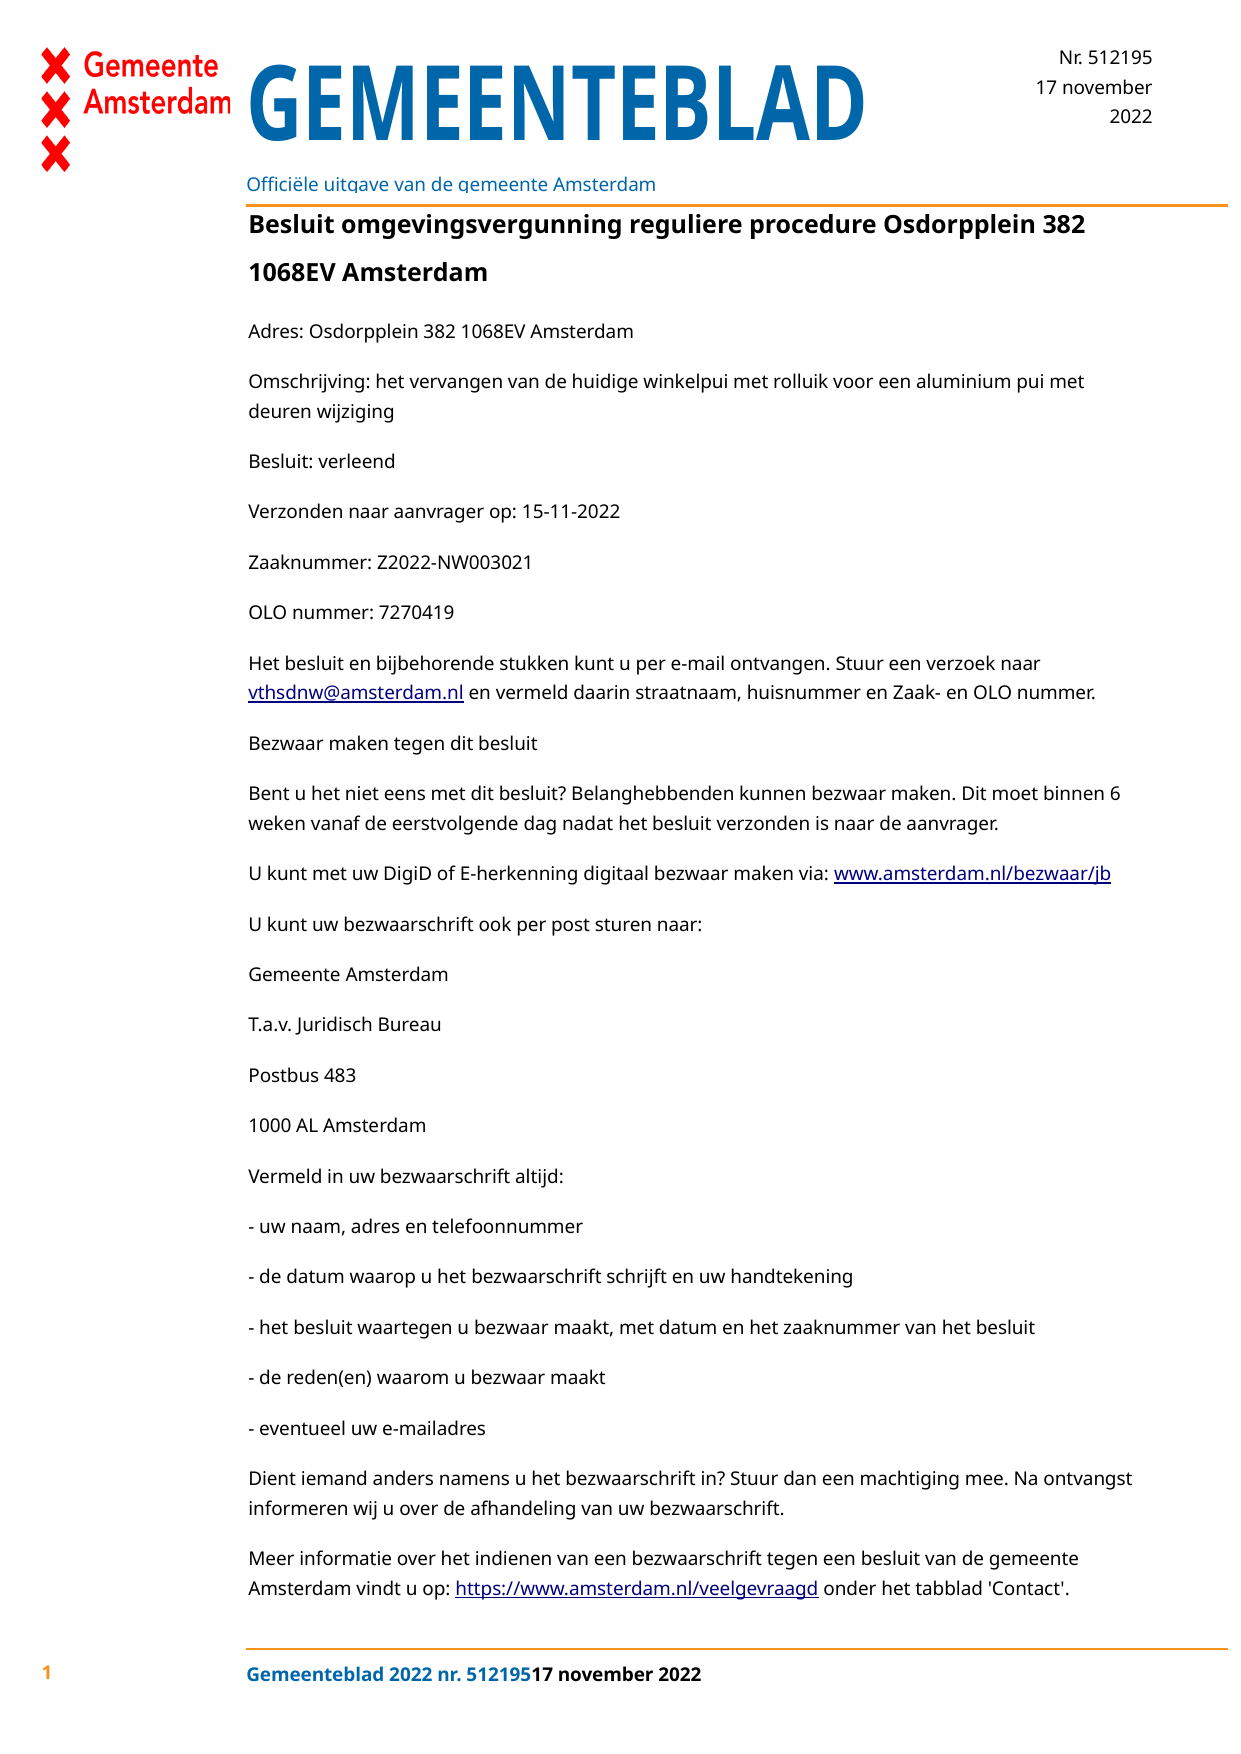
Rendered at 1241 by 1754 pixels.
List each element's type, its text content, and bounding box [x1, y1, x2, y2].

text Meer informatie over het indienen van een bezwaarschrift tegen een besluit van de gemeente Amsterdam vindt u op: https://www.amsterdam.nl/veelgevraagd onder het tabblad 'Contact'. [248, 1545, 1152, 1601]
text - de datum waarop u het bezwaarschrift schrijft en uw handtekening [248, 1264, 1152, 1289]
picture [41, 47, 231, 172]
text T.a.v. Juridisch Bureau [248, 1012, 1152, 1037]
text - uw naam, adres en telefoonnummer [248, 1213, 1152, 1239]
text OLO nummer: 7270419 [248, 599, 1152, 625]
text Gemeente Amsterdam [248, 961, 1152, 987]
text Bent u het niet eens met dit besluit? Belanghebbenden kunnen bezwaar maken. Dit moet binnen 6 weken vanaf de eerstvolgende dag nadat het besluit verzonden is naar de aanvrager. [248, 780, 1152, 836]
text Zaaknummer: Z2022-NW003021 [248, 549, 1152, 575]
text Bezwaar maken tegen dit besluit [248, 730, 1152, 756]
text Verzonden naar aanvrager op: 15-11-2022 [248, 499, 1152, 524]
text Omschrijving: het vervangen van de huidige winkelpui met rolluik voor een aluminium pui met deuren wijziging [248, 368, 1152, 424]
text Postbus 483 [248, 1062, 1152, 1088]
text Besluit: verleend [248, 448, 1152, 474]
text Adres: Osdorpplein 382 1068EV Amsterdam [248, 318, 1152, 344]
text Het besluit en bijbehorende stukken kunt u per e-mail ontvangen. Stuur een verzoek naar vthsdnw@amsterdam.nl en vermeld daarin straatnaam, huisnummer en Zaak- en OLO nummer. [248, 650, 1152, 705]
text - het besluit waartegen u bezwaar maakt, met datum en het zaaknummer van het besluit [248, 1314, 1152, 1340]
text Besluit omgevingsvergunning reguliere procedure Osdorpplein 382 1068EV Amsterdam [248, 207, 1152, 288]
text - eventueel uw e-mailadres [248, 1415, 1152, 1441]
text - de reden(en) waarom u bezwaar maakt [248, 1364, 1152, 1390]
text Dient iemand anders namens u het bezwaarschrift in? Stuur dan een machtiging mee. Na ontvangst informeren wij u over de afhandeling van uw bezwaarschrift. [248, 1465, 1152, 1521]
text 1000 AL Amsterdam [248, 1112, 1152, 1138]
text Vermeld in uw bezwaarschrift altijd: [248, 1163, 1152, 1189]
text U kunt met uw DigiD of E-herkenning digitaal bezwaar maken via: www.amsterdam.nl/bezwaar/jb [248, 860, 1152, 886]
text U kunt uw bezwaarschrift ook per post sturen naar: [248, 911, 1152, 937]
